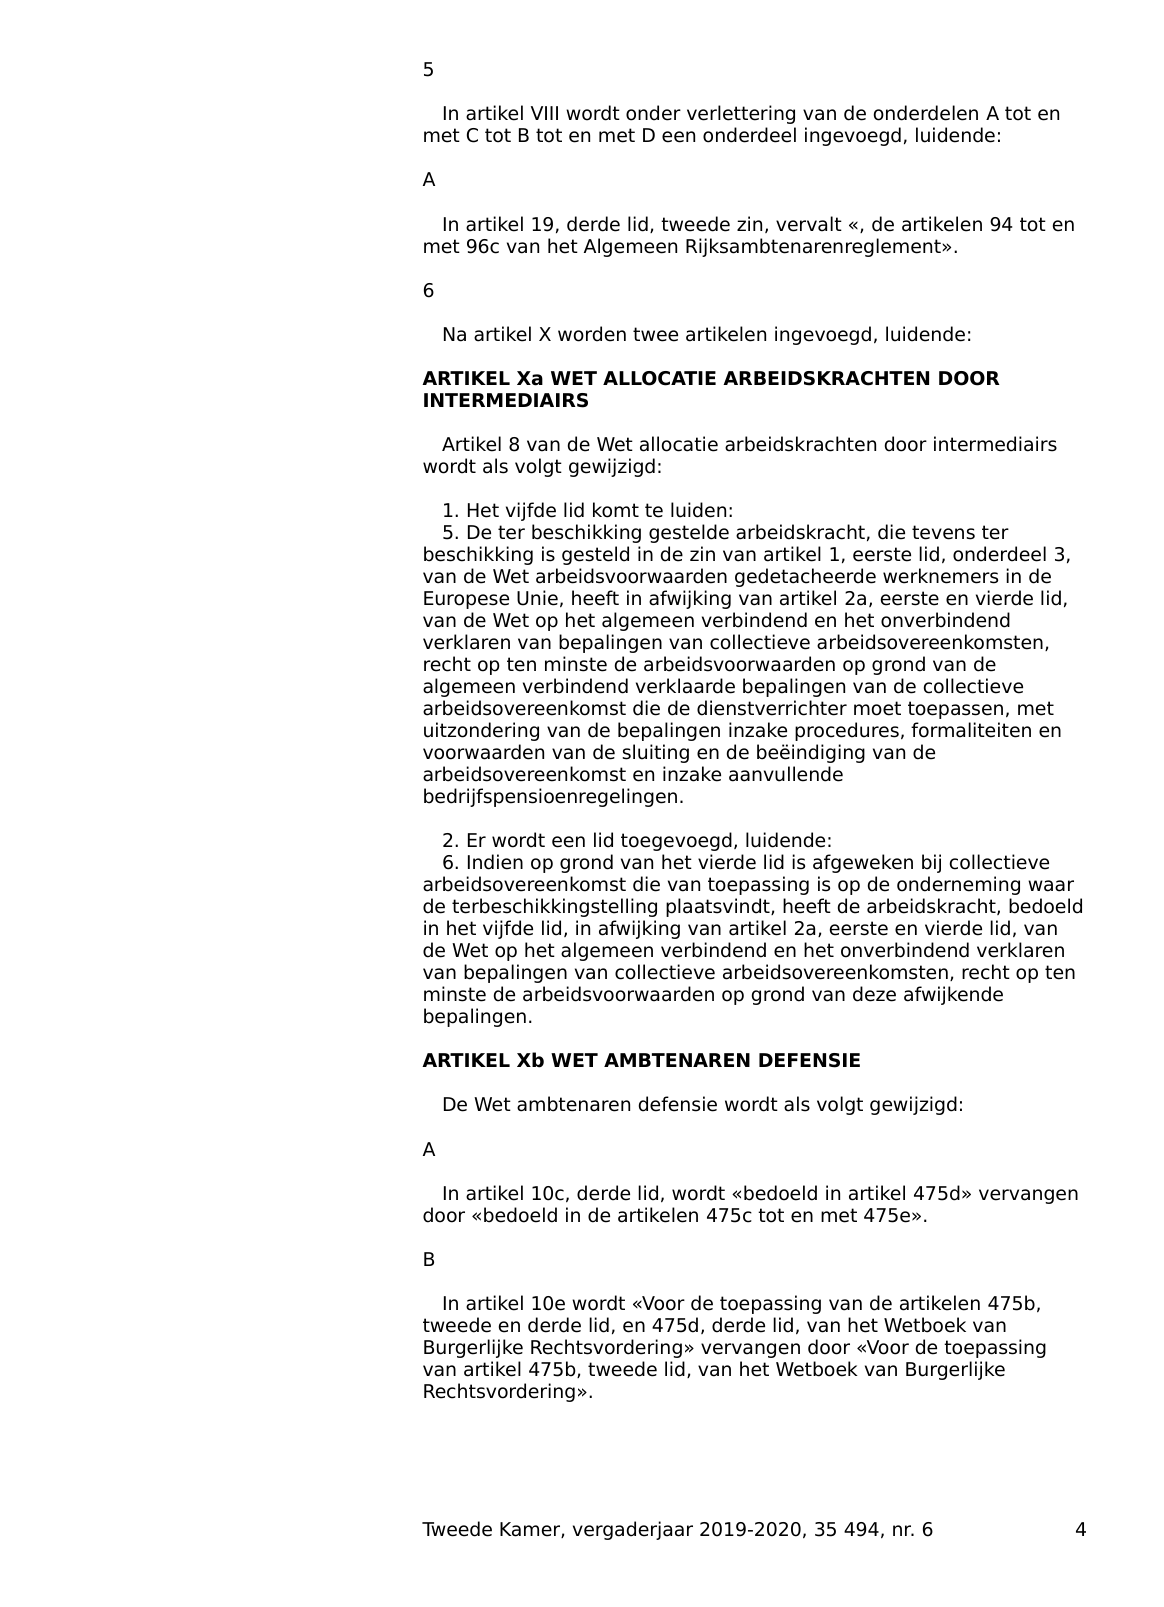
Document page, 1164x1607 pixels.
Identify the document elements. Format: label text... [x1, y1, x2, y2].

text In artikel 10e wordt «Voor de toepassing van de artikelen 475b, tweede en derde lid, en 475d, derde lid, van het Wetboek van Burgerlijke Rechtsvordering» vervangen door «Voor de toepassing van artikel 475b, tweede lid, van het Wetboek van Burgerlijke Rechtsvordering». [422, 1293, 1087, 1403]
text In artikel VIII wordt onder verlettering van de onderdelen A tot en met C tot B tot en met D een onderdeel ingevoegd, luidende: [422, 103, 1087, 147]
text De Wet ambtenaren defensie wordt als volgt gewijzigd: [422, 1094, 1087, 1116]
text 5. De ter beschikking gestelde arbeidskracht, die tevens ter beschikking is gesteld in de zin van artikel 1, eerste lid, onderdeel 3, van de Wet arbeidsvoorwaarden gedetacheerde werknemers in de Europese Unie, heeft in afwijking van artikel 2a, eerste en vierde lid, van de Wet op het algemeen verbindend en het onverbindend verklaren van bepalingen van collectieve arbeidsovereenkomsten, recht op ten minste de arbeidsvoorwaarden op grond van de algemeen verbindend verklaarde bepalingen van de collectieve arbeidsovereenkomst die de dienstverrichter moet toepassen, met uitzondering van de bepalingen inzake procedures, formaliteiten en voorwaarden van de sluiting en de beëindiging van de arbeidsovereenkomst en inzake aanvullende bedrijfspensioenregelingen. [422, 522, 1087, 808]
subtitle A [422, 169, 1087, 191]
text Na artikel X worden twee artikelen ingevoegd, luidende: [422, 324, 1087, 346]
subtitle ARTIKEL Xb WET AMBTENAREN DEFENSIE [422, 1050, 1087, 1072]
subtitle B [422, 1249, 1087, 1271]
text Artikel 8 van de Wet allocatie arbeidskrachten door intermediairs wordt als volgt gewijzigd: [422, 434, 1087, 478]
subtitle 5 [422, 59, 1087, 81]
text 2. Er wordt een lid toegevoegd, luidende: [422, 830, 1087, 852]
text In artikel 19, derde lid, tweede zin, vervalt «, de artikelen 94 tot en met 96c van het Algemeen Rijksambtenarenreglement». [422, 213, 1087, 257]
text 1. Het vijfde lid komt te luiden: [422, 500, 1087, 522]
subtitle A [422, 1138, 1087, 1161]
subtitle ARTIKEL Xa WET ALLOCATIE ARBEIDSKRACHTEN DOOR INTERMEDIAIRS [422, 368, 1087, 412]
text 6. Indien op grond van het vierde lid is afgeweken bij collectieve arbeidsovereenkomst die van toepassing is op de onderneming waar de terbeschikkingstelling plaatsvindt, heeft de arbeidskracht, bedoeld in het vijfde lid, in afwijking van artikel 2a, eerste en vierde lid, van de Wet op het algemeen verbindend en het onverbindend verklaren van bepalingen van collectieve arbeidsovereenkomsten, recht op ten minste de arbeidsvoorwaarden op grond van deze afwijkende bepalingen. [422, 852, 1087, 1028]
text In artikel 10c, derde lid, wordt «bedoeld in artikel 475d» vervangen door «bedoeld in de artikelen 475c tot en met 475e». [422, 1183, 1087, 1227]
subtitle 6 [422, 280, 1087, 302]
